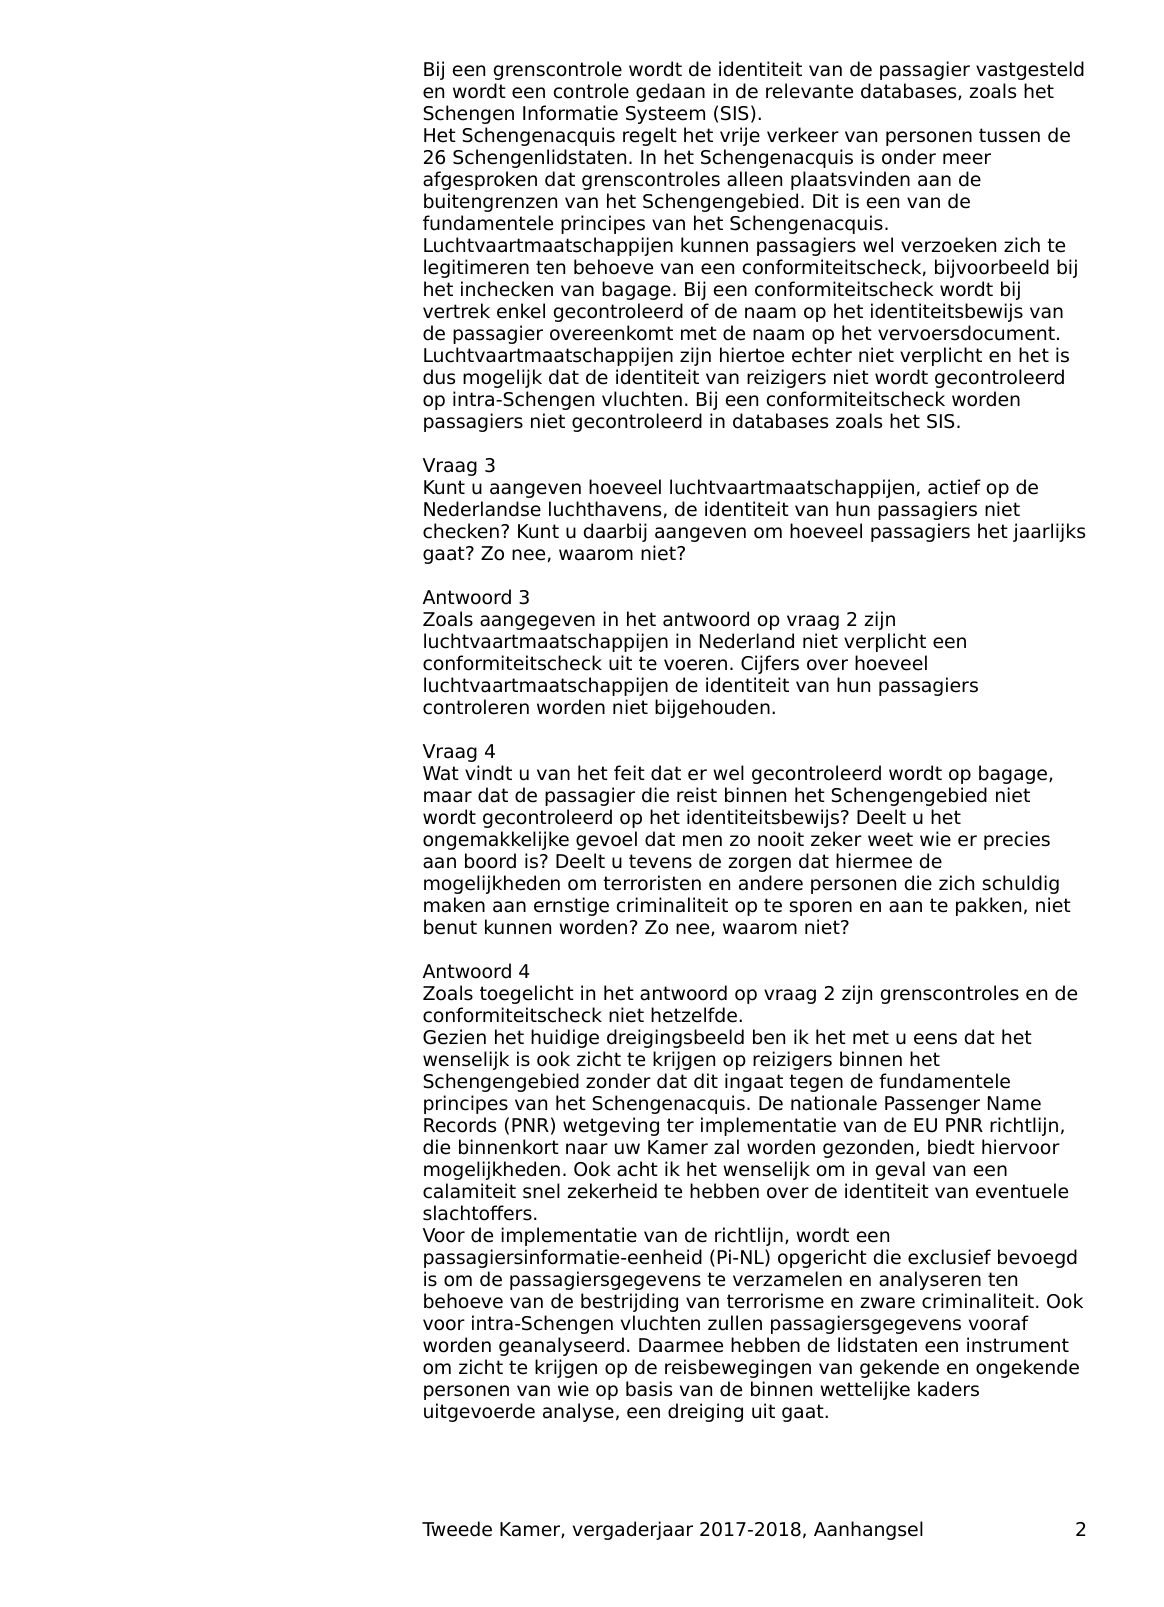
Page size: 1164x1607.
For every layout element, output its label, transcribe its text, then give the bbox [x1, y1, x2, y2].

text Het Schengenacquis regelt het vrije verkeer van personen tussen de 26 Schengenlidstaten. In het Schengenacquis is onder meer afgesproken dat grenscontroles alleen plaatsvinden aan de buitengrenzen van het Schengengebied. Dit is een van de fundamentele principes van het Schengenacquis. [422, 125, 1087, 235]
text Luchtvaartmaatschappijen kunnen passagiers wel verzoeken zich te legitimeren ten behoeve van een conformiteitscheck, bijvoorbeeld bij het inchecken van bagage. Bij een conformiteitscheck wordt bij vertrek enkel gecontroleerd of de naam op het identiteitsbewijs van de passagier overeenkomt met de naam op het vervoersdocument. Luchtvaartmaatschappijen zijn hiertoe echter niet verplicht en het is dus mogelijk dat de identiteit van reizigers niet wordt gecontroleerd op intra-Schengen vluchten. Bij een conformiteitscheck worden passagiers niet gecontroleerd in databases zoals het SIS. [422, 235, 1087, 433]
text Wat vindt u van het feit dat er wel gecontroleerd wordt op bagage, maar dat de passagier die reist binnen het Schengengebied niet wordt gecontroleerd op het identiteitsbewijs? Deelt u het ongemakkelijke gevoel dat men zo nooit zeker weet wie er precies aan boord is? Deelt u tevens de zorgen dat hiermee de mogelijkheden om terroristen en andere personen die zich schuldig maken aan ernstige criminaliteit op te sporen en aan te pakken, niet benut kunnen worden? Zo nee, waarom niet? [422, 763, 1087, 939]
text Vraag 4 [422, 741, 1087, 763]
text Zoals toegelicht in het antwoord op vraag 2 zijn grenscontroles en de conformiteitscheck niet hetzelfde. [422, 983, 1087, 1027]
text Voor de implementatie van de richtlijn, wordt een passagiersinformatie-eenheid (Pi-NL) opgericht die exclusief bevoegd is om de passagiersgegevens te verzamelen en analyseren ten behoeve van de bestrijding van terrorisme en zware criminaliteit. Ook voor intra-Schengen vluchten zullen passagiersgegevens vooraf worden geanalyseerd. Daarmee hebben de lidstaten een instrument om zicht te krijgen op de reisbewegingen van gekende en ongekende personen van wie op basis van de binnen wettelijke kaders uitgevoerde analyse, een dreiging uit gaat. [422, 1225, 1087, 1423]
text Vraag 3 [422, 455, 1087, 477]
text Bij een grenscontrole wordt de identiteit van de passagier vastgesteld en wordt een controle gedaan in de relevante databases, zoals het Schengen Informatie Systeem (SIS). [422, 59, 1087, 125]
text Gezien het huidige dreigingsbeeld ben ik het met u eens dat het wenselijk is ook zicht te krijgen op reizigers binnen het Schengengebied zonder dat dit ingaat tegen de fundamentele principes van het Schengenacquis. De nationale Passenger Name Records (PNR) wetgeving ter implementatie van de EU PNR richtlijn, die binnenkort naar uw Kamer zal worden gezonden, biedt hiervoor mogelijkheden. Ook acht ik het wenselijk om in geval van een calamiteit snel zekerheid te hebben over de identiteit van eventuele slachtoffers. [422, 1027, 1087, 1225]
text Zoals aangegeven in het antwoord op vraag 2 zijn luchtvaartmaatschappijen in Nederland niet verplicht een conformiteitscheck uit te voeren. Cijfers over hoeveel luchtvaartmaatschappijen de identiteit van hun passagiers controleren worden niet bijgehouden. [422, 609, 1087, 719]
text Antwoord 3 [422, 587, 1087, 609]
text Kunt u aangeven hoeveel luchtvaartmaatschappijen, actief op de Nederlandse luchthavens, de identiteit van hun passagiers niet checken? Kunt u daarbij aangeven om hoeveel passagiers het jaarlijks gaat? Zo nee, waarom niet? [422, 477, 1087, 565]
text Antwoord 4 [422, 961, 1087, 983]
